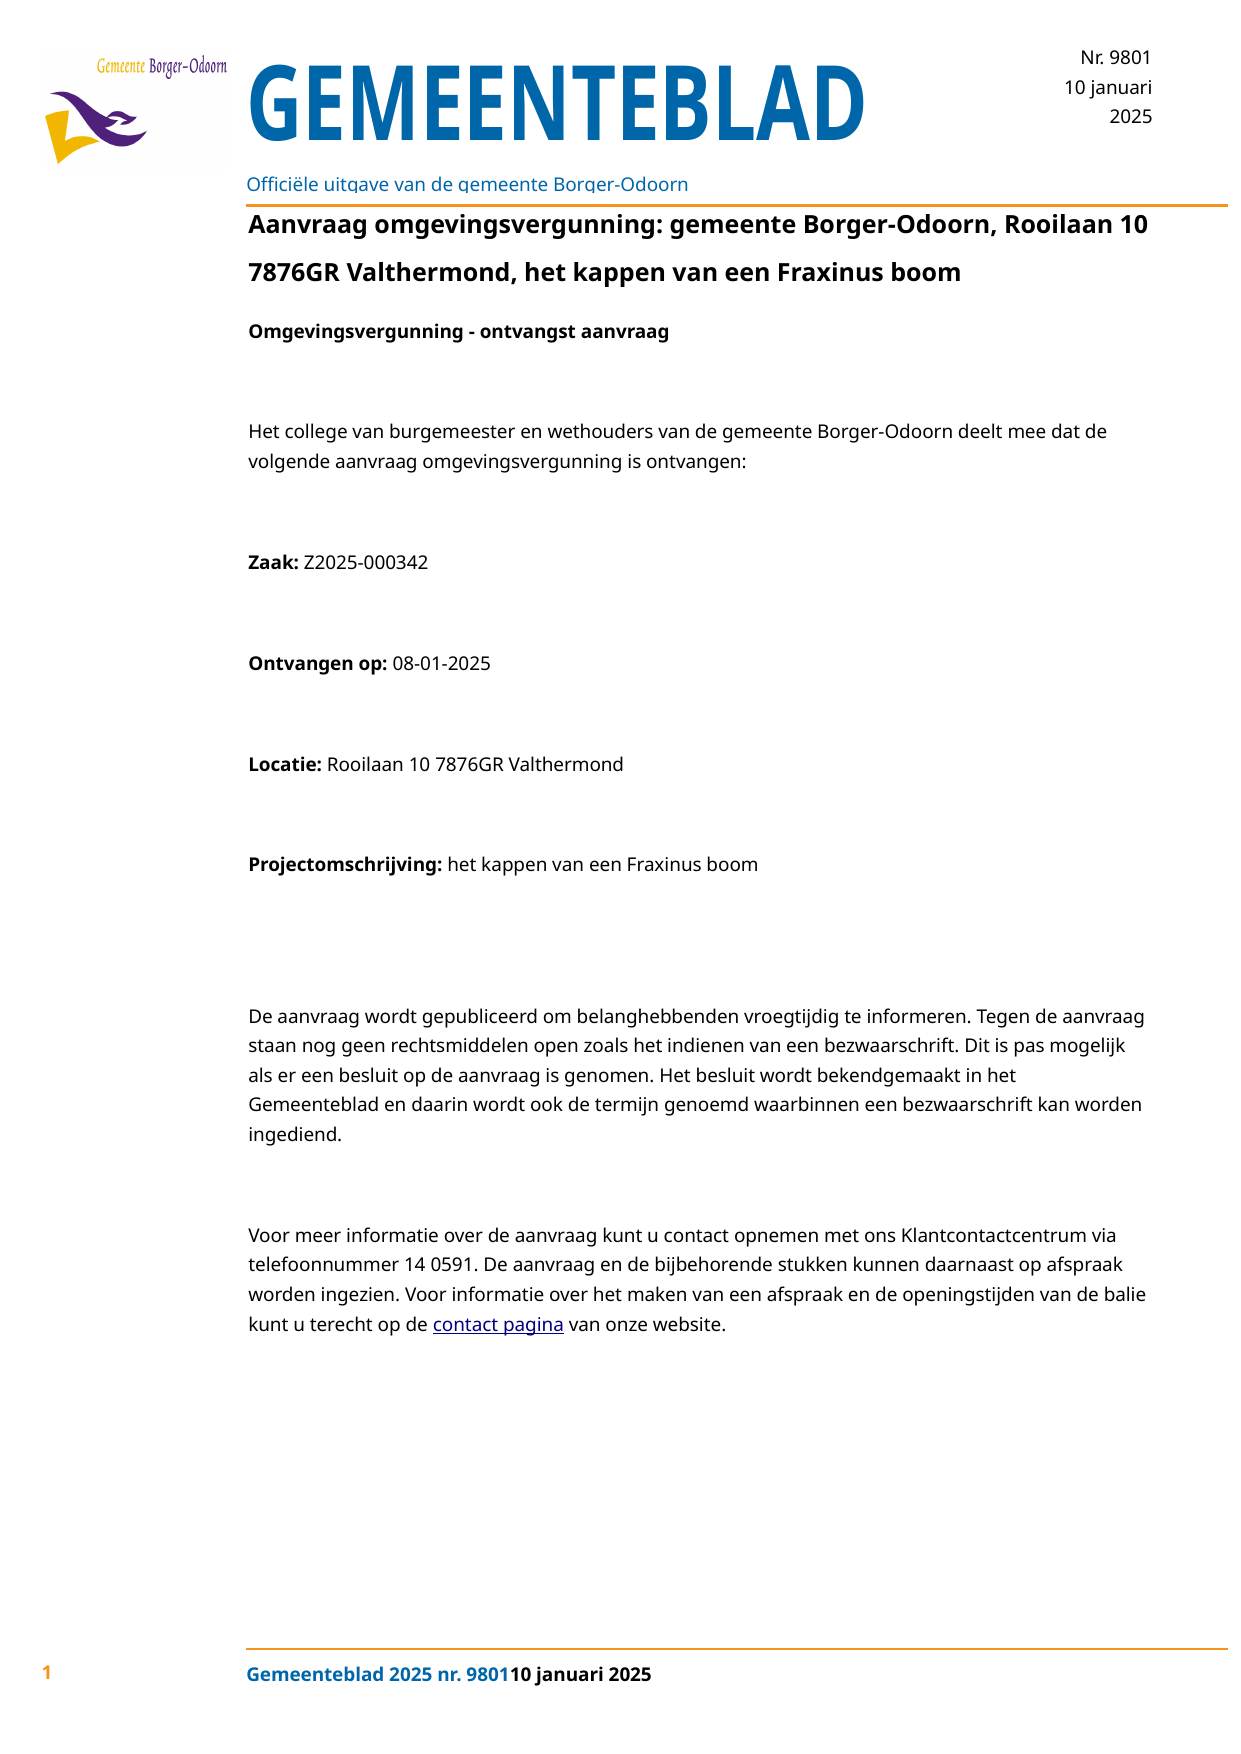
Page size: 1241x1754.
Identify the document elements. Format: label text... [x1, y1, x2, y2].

text Locatie: Rooilaan 10 7876GR Valthermond [248, 751, 1152, 777]
text Projectomschrijving: het kappen van een Fraxinus boom [248, 852, 1152, 877]
picture [41, 47, 231, 172]
text Zaak: Z2025-000342 [248, 549, 1152, 575]
text Het college van burgemeester en wethouders van de gemeente Borger-Odoorn deelt mee dat de volgende aanvraag omgevingsvergunning is ontvangen: [248, 419, 1152, 474]
text Voor meer informatie over de aanvraag kunt u contact opnemen met ons Klantcontactcentrum via telefoonnummer 14 0591. De aanvraag en de bijbehorende stukken kunnen daarnaast op afspraak worden ingezien. Voor informatie over het maken van een afspraak en de openingstijden van de balie kunt u terecht op de contact pagina van onze website. [248, 1222, 1152, 1337]
text Ontvangen op: 08-01-2025 [248, 650, 1152, 676]
text Omgevingsvergunning - ontvangst aanvraag [248, 318, 1152, 344]
text Aanvraag omgevingsvergunning: gemeente Borger-Odoorn, Rooilaan 10 7876GR Valthermond, het kappen van een Fraxinus boom [248, 207, 1152, 288]
text De aanvraag wordt gepubliceerd om belanghebbenden vroegtijdig te informeren. Tegen de aanvraag staan nog geen rechtsmiddelen open zoals het indienen van een bezwaarschrift. Dit is pas mogelijk als er een besluit op de aanvraag is genomen. Het besluit wordt bekendgemaakt in het Gemeenteblad en daarin wordt ook de termijn genoemd waarbinnen een bezwaarschrift kan worden ingediend. [248, 1003, 1152, 1147]
